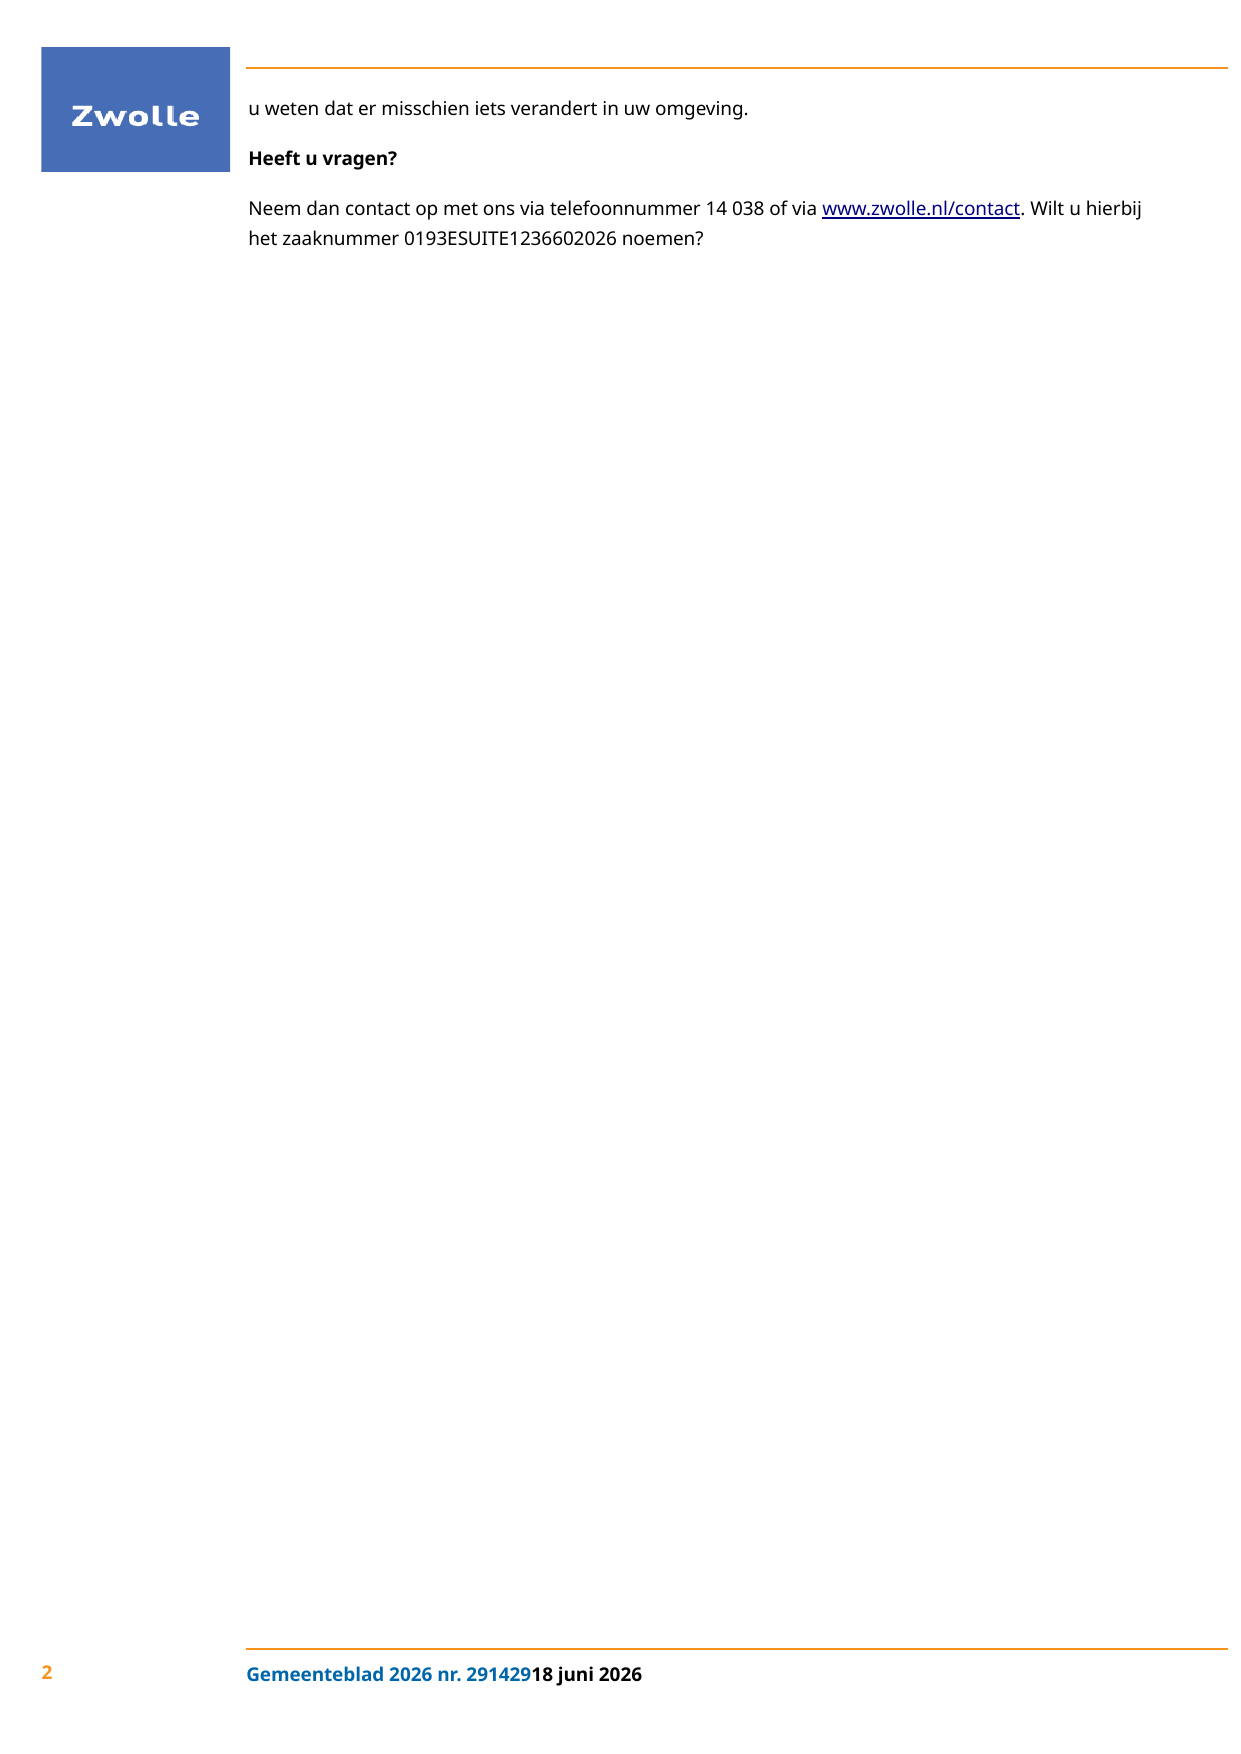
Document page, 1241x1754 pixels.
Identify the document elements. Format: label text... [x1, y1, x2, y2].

text Heeft u vragen? [248, 145, 1152, 171]
text u weten dat er misschien iets verandert in uw omgeving. [248, 95, 1152, 121]
picture [41, 47, 231, 172]
text Neem dan contact op met ons via telefoonnummer 14 038 of via www.zwolle.nl/contact. Wilt u hierbij het zaaknummer 0193ESUITE1236602026 noemen? [248, 196, 1152, 251]
